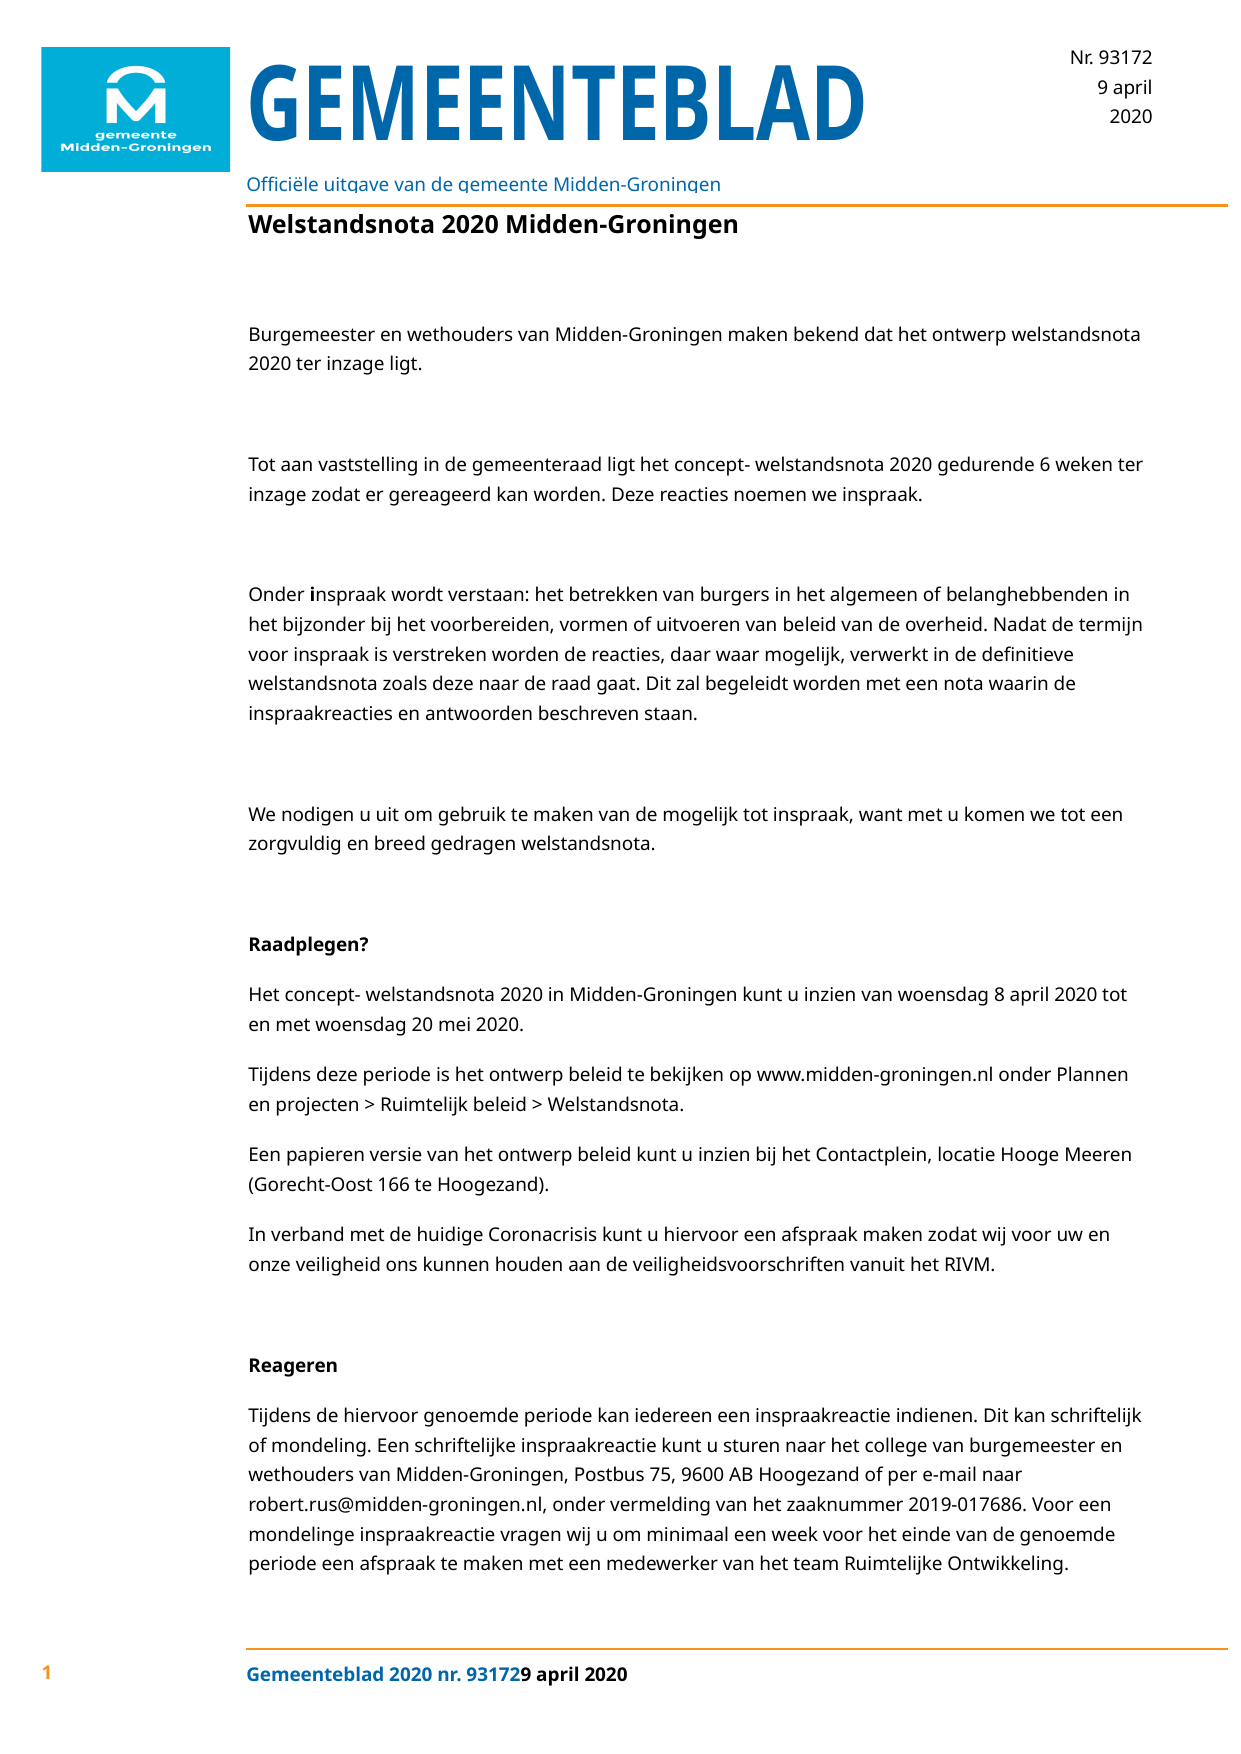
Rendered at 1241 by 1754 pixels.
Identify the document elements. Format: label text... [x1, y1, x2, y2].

text Het concept- welstandsnota 2020 in Midden-Groningen kunt u inzien van woensdag 8 april 2020 tot en met woensdag 20 mei 2020. [248, 982, 1152, 1037]
text Welstandsnota 2020 Midden-Groningen [248, 207, 1152, 241]
text Tijdens de hiervoor genoemde periode kan iedereen een inspraakreactie indienen. Dit kan schriftelijk of mondeling. Een schriftelijke inspraakreactie kunt u sturen naar het college van burgemeester en wethouders van Midden-Groningen, Postbus 75, 9600 AB Hoogezand of per e-mail naar robert.rus@midden-groningen.nl, onder vermelding van het zaaknummer 2019-017686. Voor een mondelinge inspraakreactie vragen wij u om minimaal een week voor het einde van de genoemde periode een afspraak te maken met een medewerker van het team Ruimtelijke Ontwikkeling. [248, 1402, 1152, 1576]
text Raadplegen? [248, 931, 1152, 957]
text Onder inspraak wordt verstaan: het betrekken van burgers in het algemeen of belanghebbenden in het bijzonder bij het voorbereiden, vormen of uitvoeren van beleid van de overheid. Nadat de termijn voor inspraak is verstreken worden de reacties, daar waar mogelijk, verwerkt in de definitieve welstandsnota zoals deze naar de raad gaat. Dit zal begeleidt worden met een nota waarin de inspraakreacties en antwoorden beschreven staan. [248, 582, 1152, 726]
picture [107, 89, 165, 122]
picture [108, 66, 164, 82]
picture [184, 146, 190, 153]
text Reageren [248, 1352, 1152, 1378]
text We nodigen u uit om gebruik te maken van de mogelijk tot inspraak, want met u komen we tot een zorgvuldig en breed gedragen welstandsnota. [248, 801, 1152, 856]
text Burgemeester en wethouders van Midden-Groningen maken bekend dat het ontwerp welstandsnota 2020 ter inzage ligt. [248, 321, 1152, 376]
text Tot aan vaststelling in de gemeenteraad ligt het concept- welstandsnota 2020 gedurende 6 weken ter inzage zodat er gereageerd kan worden. Deze reacties noemen we inspraak. [248, 451, 1152, 506]
text Tijdens deze periode is het ontwerp beleid te bekijken op www.midden-groningen.nl onder Plannen en projecten > Ruimtelijk beleid > Welstandsnota. [248, 1062, 1152, 1117]
text Een papieren versie van het ontwerp beleid kunt u inzien bij het Contactplein, locatie Hooge Meeren (Gorecht-Oost 166 te Hoogezand). [248, 1142, 1152, 1197]
text In verband met de huidige Coronacrisis kunt u hiervoor een afspraak maken zodat wij voor uw en onze veiligheid ons kunnen houden aan de veiligheidsvoorschriften vanuit het RIVM. [248, 1222, 1152, 1277]
